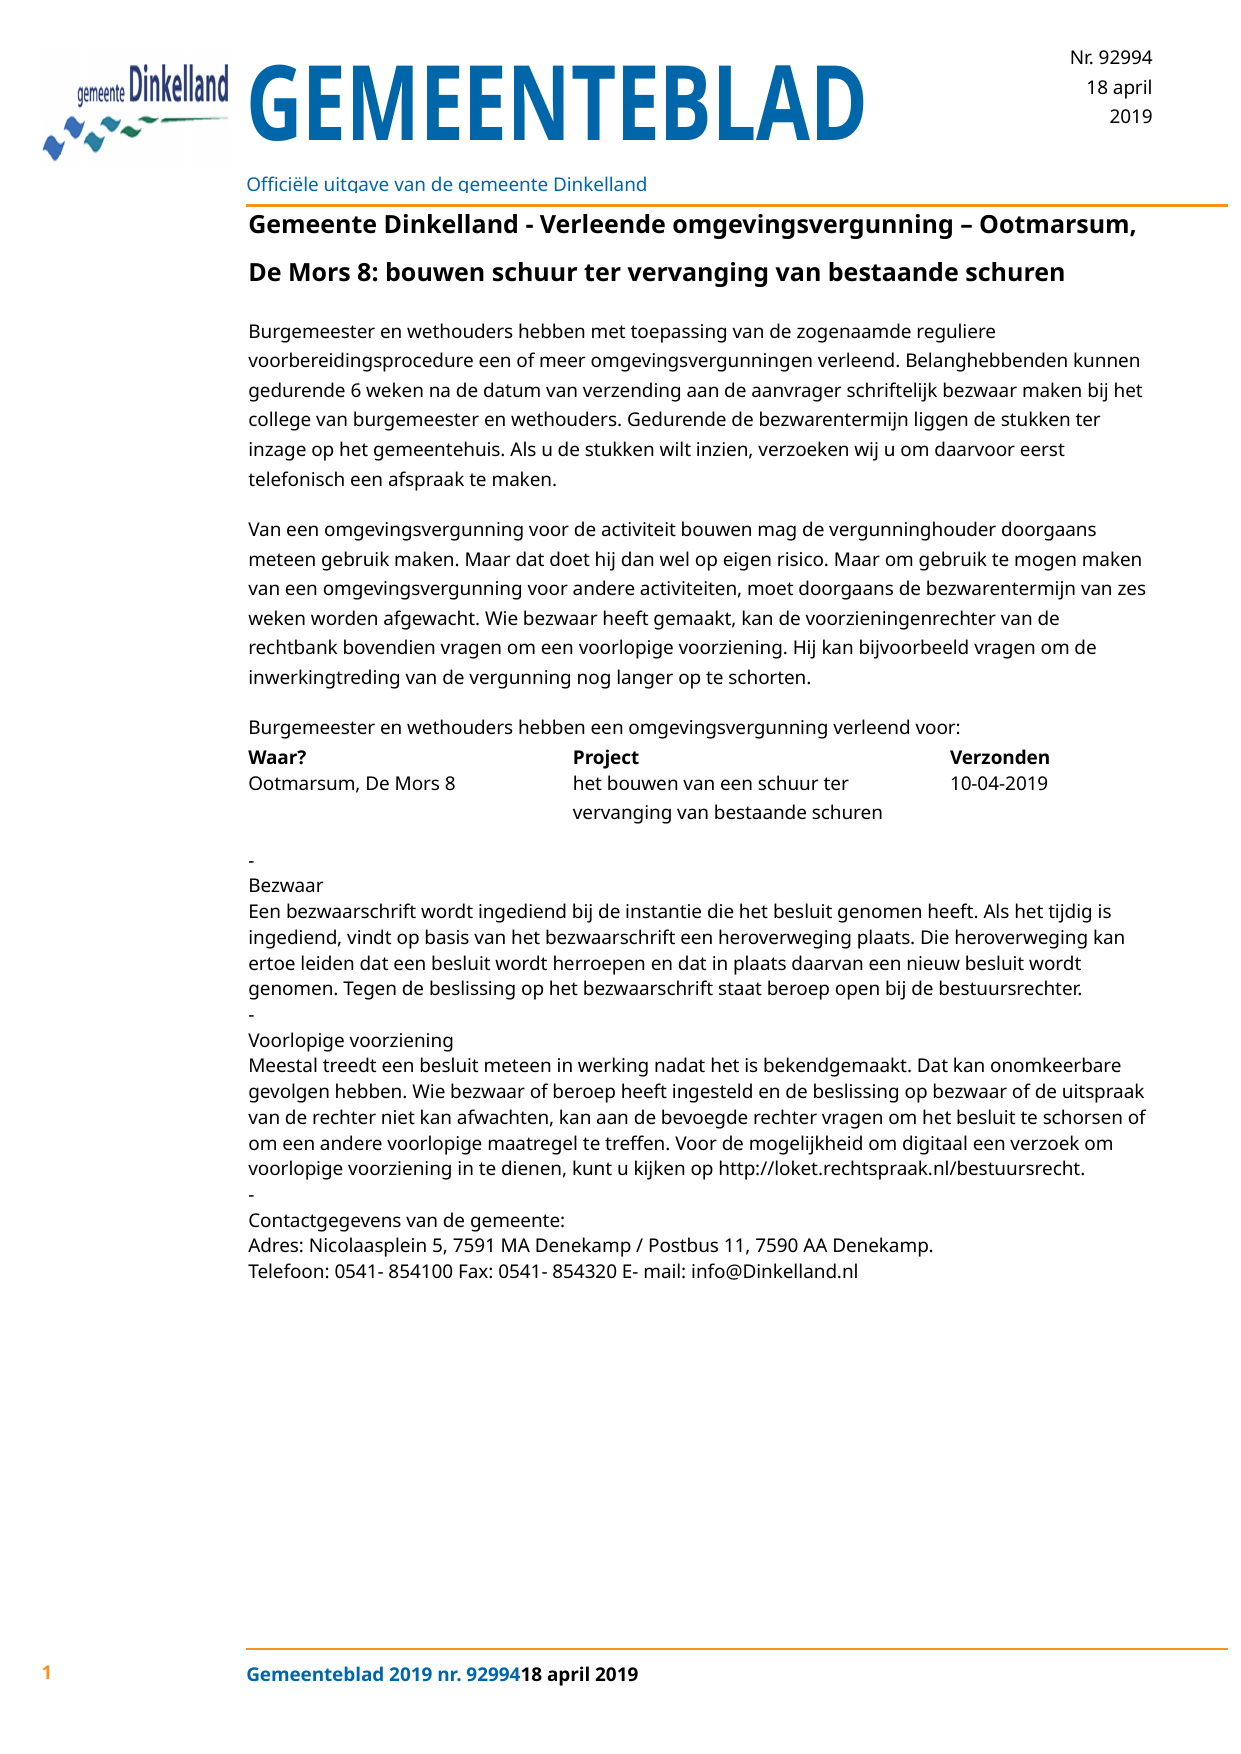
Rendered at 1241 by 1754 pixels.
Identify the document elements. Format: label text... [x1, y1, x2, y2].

table_header Waar? [248, 744, 573, 770]
text - [248, 847, 1152, 872]
table_cell Ootmarsum, De Mors 8 [248, 770, 573, 825]
text Telefoon: 0541- 854100 Fax: 0541- 854320 E- mail: info@Dinkelland.nl [248, 1258, 1152, 1284]
table_cell het bouwen van een schuur ter vervanging van bestaande schuren [573, 770, 950, 825]
text Bezwaar [248, 872, 1152, 898]
text Adres: Nicolaasplein 5, 7591 MA Denekamp / Postbus 11, 7590 AA Denekamp. [248, 1233, 1152, 1258]
table_cell 10-04-2019 [950, 770, 1152, 825]
text Voorlopige voorziening [248, 1027, 1152, 1053]
table_header Verzonden [950, 744, 1152, 770]
text Van een omgevingsvergunning voor de activiteit bouwen mag de vergunninghouder doorgaans meteen gebruik maken. Maar dat doet hij dan wel op eigen risico. Maar om gebruik te mogen maken van een omgevingsvergunning voor andere activiteiten, moet doorgaans de bezwarentermijn van zes weken worden afgewacht. Wie bezwaar heeft gemaakt, kan de voorzieningenrechter van de rechtbank bovendien vragen om een voorlopige voorziening. Hij kan bijvoorbeeld vragen om de inwerkingtreding van de vergunning nog langer op te schorten. [248, 516, 1152, 690]
text - [248, 1181, 1152, 1207]
table_header Project [573, 744, 950, 770]
picture [41, 47, 231, 172]
text Contactgegevens van de gemeente: [248, 1207, 1152, 1233]
text - [248, 1001, 1152, 1027]
text Burgemeester en wethouders hebben een omgevingsvergunning verleend voor: [248, 714, 1152, 740]
text Een bezwaarschrift wordt ingediend bij de instantie die het besluit genomen heeft. Als het tijdig is ingediend, vindt op basis van het bezwaarschrift een heroverweging plaats. Die heroverweging kan ertoe leiden dat een besluit wordt herroepen en dat in plaats daarvan een nieuw besluit wordt genomen. Tegen de beslissing op het bezwaarschrift staat beroep open bij de bestuursrechter. [248, 898, 1152, 1001]
text Meestal treedt een besluit meteen in werking nadat het is bekendgemaakt. Dat kan onomkeerbare gevolgen hebben. Wie bezwaar of beroep heeft ingesteld en de beslissing op bezwaar of de uitspraak van de rechter niet kan afwachten, kan aan de bevoegde rechter vragen om het besluit te schorsen of om een andere voorlopige maatregel te treffen. Voor de mogelijkheid om digitaal een verzoek om voorlopige voorziening in te dienen, kunt u kijken op http://loket.rechtspraak.nl/bestuursrecht. [248, 1053, 1152, 1181]
text Gemeente Dinkelland - Verleende omgevingsvergunning – Ootmarsum, De Mors 8: bouwen schuur ter vervanging van bestaande schuren [248, 207, 1152, 288]
text Burgemeester en wethouders hebben met toepassing van de zogenaamde reguliere voorbereidingsprocedure een of meer omgevingsvergunningen verleend. Belanghebbenden kunnen gedurende 6 weken na de datum van verzending aan de aanvrager schriftelijk bezwaar maken bij het college van burgemeester en wethouders. Gedurende de bezwarentermijn liggen de stukken ter inzage op het gemeentehuis. Als u de stukken wilt inzien, verzoeken wij u om daarvoor eerst telefonisch een afspraak te maken. [248, 318, 1152, 492]
